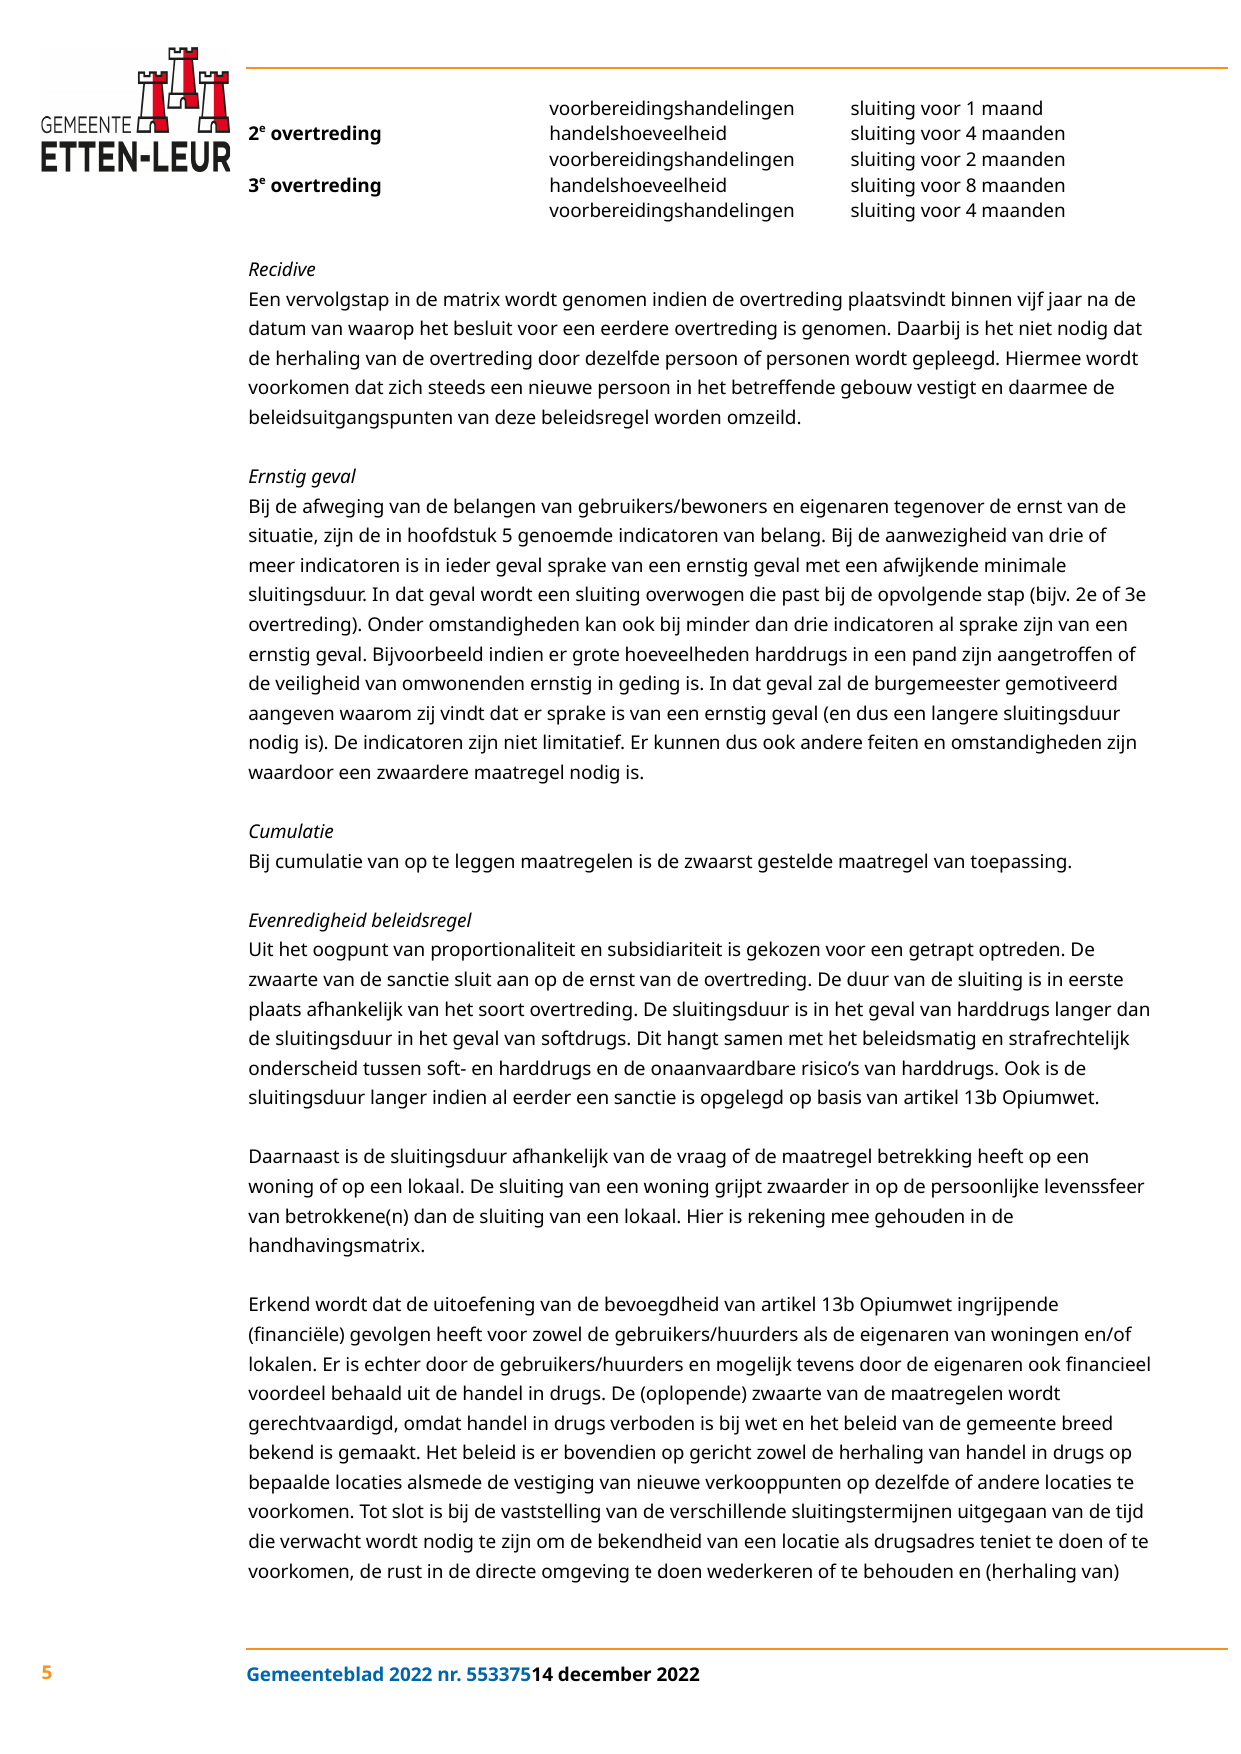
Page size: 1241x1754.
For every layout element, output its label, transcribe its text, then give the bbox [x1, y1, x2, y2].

table_cell sluiting voor 4 maanden [850, 198, 1152, 223]
table_cell sluiting voor 8 maanden [850, 172, 1152, 198]
table_cell 3e overtreding [248, 172, 549, 198]
table_cell voorbereidingshandelingen [549, 146, 850, 172]
table_cell sluiting voor 4 maanden [850, 121, 1152, 146]
text Erkend wordt dat de uitoefening van de bevoegdheid van artikel 13b Opiumwet ingrijpende (financiële) gevolgen heeft voor zowel de gebruikers/huurders als de eigenaren van woningen en/of lokalen. Er is echter door de gebruikers/huurders en mogelijk tevens door de eigenaren ook financieel voordeel behaald uit de handel in drugs. De (oplopende) zwaarte van de maatregelen wordt gerechtvaardigd, omdat handel in drugs verboden is bij wet en het beleid van de gemeente breed bekend is gemaakt. Het beleid is er bovendien op gericht zowel de herhaling van handel in drugs op bepaalde locaties alsmede de vestiging van nieuwe verkooppunten op dezelfde of andere locaties te voorkomen. Tot slot is bij de vaststelling van de verschillende sluitingstermijnen uitgegaan van de tijd die verwacht wordt nodig te zijn om de bekendheid van een locatie als drugsadres teniet te doen of te voorkomen, de rust in de directe omgeving te doen wederkeren of te behouden en (herhaling van) [248, 1292, 1152, 1584]
table_cell [248, 95, 549, 121]
text Bij de afweging van de belangen van gebruikers/bewoners en eigenaren tegenover de ernst van de situatie, zijn de in hoofdstuk 5 genoemde indicatoren van belang. Bij de aanwezigheid van drie of meer indicatoren is in ieder geval sprake van een ernstig geval met een afwijkende minimale sluitingsduur. In dat geval wordt een sluiting overwogen die past bij de opvolgende stap (bijv. 2e of 3e overtreding). Onder omstandigheden kan ook bij minder dan drie indicatoren al sprake zijn van een ernstig geval. Bijvoorbeeld indien er grote hoeveelheden harddrugs in een pand zijn aangetroffen of de veiligheid van omwonenden ernstig in geding is. In dat geval zal de burgemeester gemotiveerd aangeven waarom zij vindt dat er sprake is van een ernstig geval (en dus een langere sluitingsduur nodig is). De indicatoren zijn niet limitatief. Er kunnen dus ook andere feiten en omstandigheden zijn waardoor een zwaardere maatregel nodig is. [248, 493, 1152, 785]
table_cell 2e overtreding [248, 121, 549, 146]
table_cell [248, 198, 549, 223]
text Recidive [248, 256, 1152, 282]
picture [41, 47, 231, 172]
table_cell sluiting voor 1 maand [850, 95, 1152, 121]
text Ernstig geval [248, 463, 1152, 489]
text Uit het oogpunt van proportionaliteit en subsidiariteit is gekozen voor een getrapt optreden. De zwaarte van de sanctie sluit aan op de ernst van de overtreding. De duur van de sluiting is in eerste plaats afhankelijk van het soort overtreding. De sluitingsduur is in het geval van harddrugs langer dan de sluitingsduur in het geval van softdrugs. Dit hangt samen met het beleidsmatig en strafrechtelijk onderscheid tussen soft- en harddrugs en de onaanvaardbare risico’s van harddrugs. Ook is de sluitingsduur langer indien al eerder een sanctie is opgelegd op basis van artikel 13b Opiumwet. [248, 937, 1152, 1110]
table_cell handelshoeveelheid [549, 121, 850, 146]
table_cell voorbereidingshandelingen [549, 198, 850, 223]
text Daarnaast is de sluitingsduur afhankelijk van de vraag of de maatregel betrekking heeft op een woning of op een lokaal. De sluiting van een woning grijpt zwaarder in op de persoonlijke levenssfeer van betrokkene(n) dan de sluiting van een lokaal. Hier is rekening mee gehouden in de handhavingsmatrix. [248, 1144, 1152, 1258]
table_cell sluiting voor 2 maanden [850, 146, 1152, 172]
table_cell voorbereidingshandelingen [549, 95, 850, 121]
text Evenredigheid beleidsregel [248, 907, 1152, 933]
text Een vervolgstap in de matrix wordt genomen indien de overtreding plaatsvindt binnen vijf jaar na de datum van waarop het besluit voor een eerdere overtreding is genomen. Daarbij is het niet nodig dat de herhaling van de overtreding door dezelfde persoon of personen wordt gepleegd. Hiermee wordt voorkomen dat zich steeds een nieuwe persoon in het betreffende gebouw vestigt en daarmee de beleidsuitgangspunten van deze beleidsregel worden omzeild. [248, 286, 1152, 430]
table_cell [248, 146, 549, 172]
table_cell handelshoeveelheid [549, 172, 850, 198]
text Bij cumulatie van op te leggen maatregelen is de zwaarst gestelde maatregel van toepassing. [248, 848, 1152, 874]
text Cumulatie [248, 818, 1152, 844]
